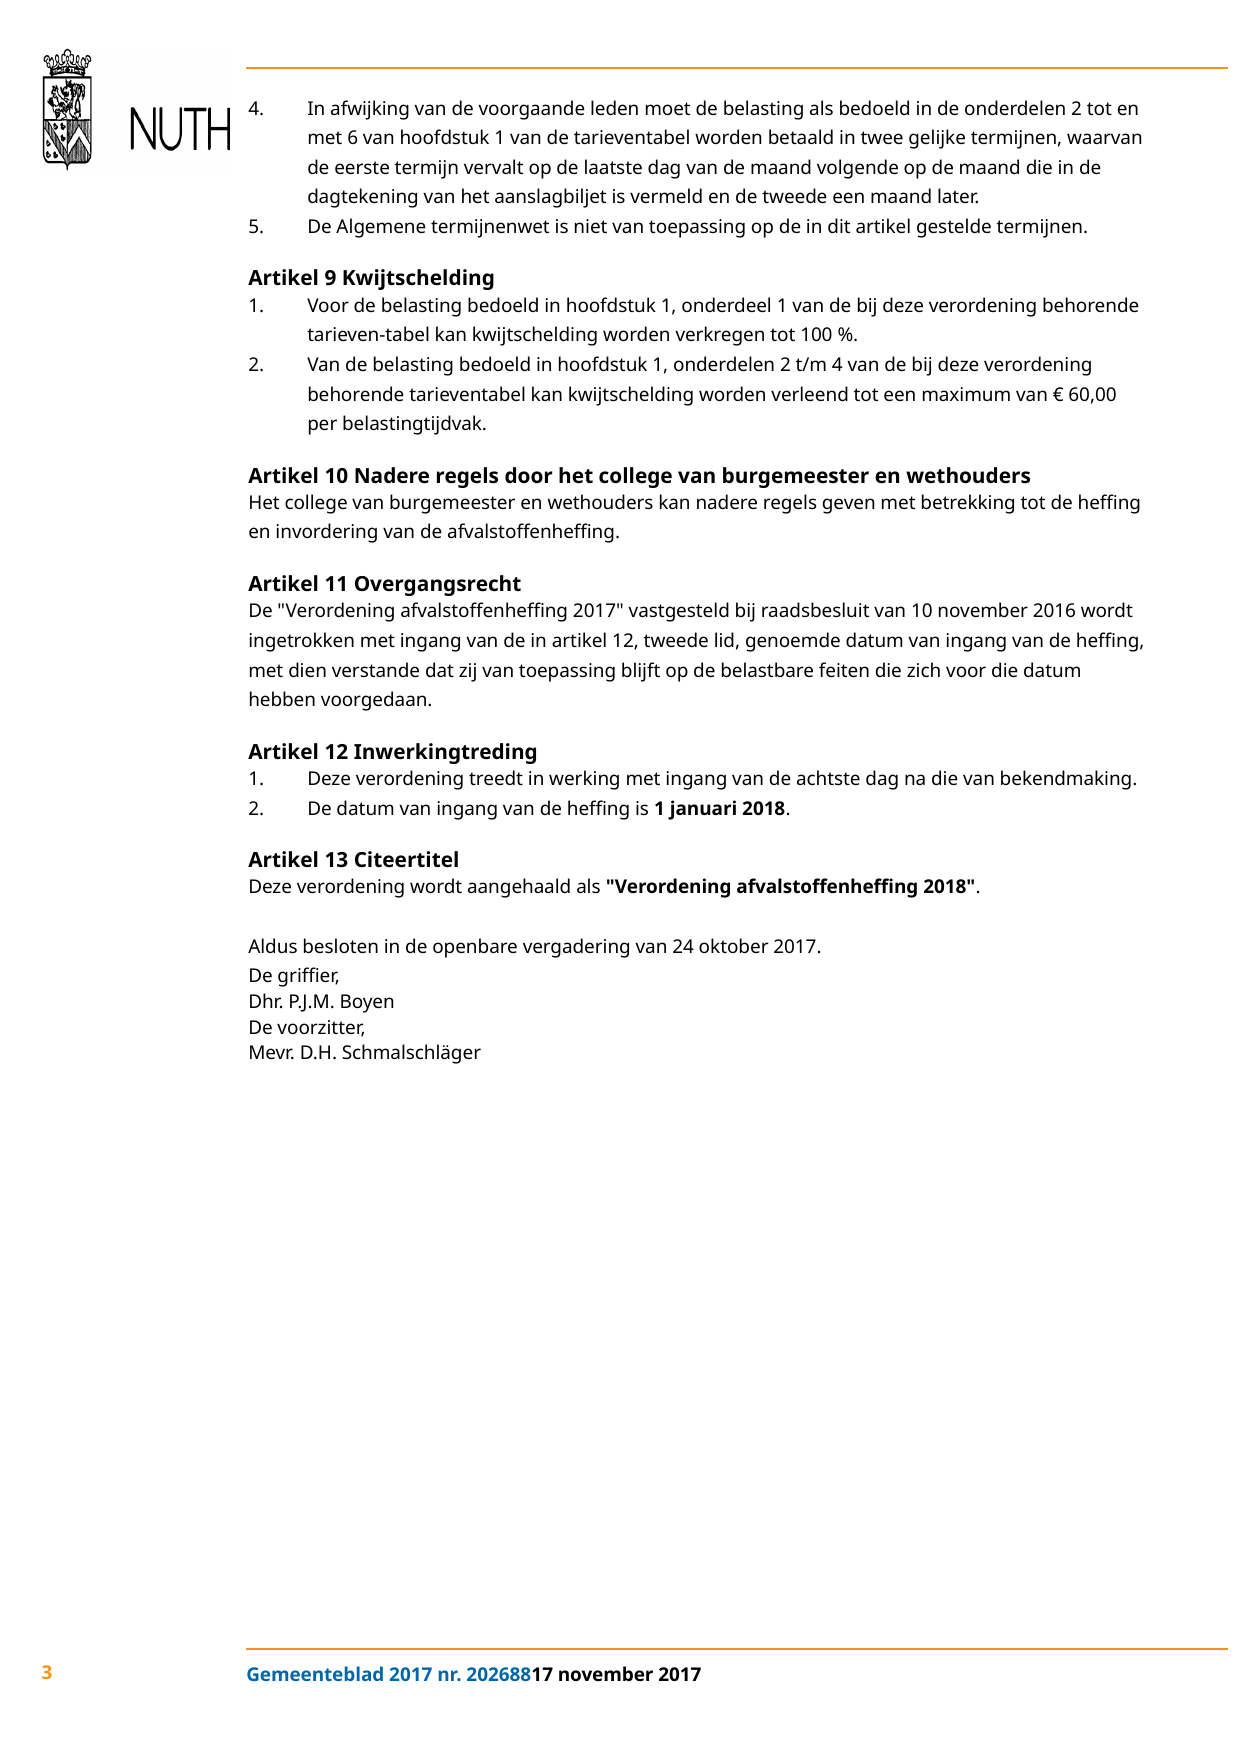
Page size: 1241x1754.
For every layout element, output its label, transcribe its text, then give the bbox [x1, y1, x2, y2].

list Van de belasting bedoeld in hoofdstuk 1, onderdelen 2 t/m 4 van de bij deze verordening behorende tarieventabel kan kwijtschelding worden verleend tot een maximum van € 60,00 per belastingtijdvak. [248, 351, 1152, 436]
list In afwijking van de voorgaande leden moet de belasting als bedoeld in de onderdelen 2 tot en met 6 van hoofdstuk 1 van de tarieventabel worden betaald in twee gelijke termijnen, waarvan de eerste termijn vervalt op de laatste dag van de maand volgende op de maand die in de dagtekening van het aanslagbiljet is vermeld en de tweede een maand later. [248, 95, 1152, 209]
picture [41, 47, 231, 172]
text De griffier, [248, 962, 1152, 988]
text Dhr. P.J.M. Boyen [248, 988, 1152, 1014]
text Mevr. D.H. Schmalschläger [248, 1039, 1152, 1065]
text Het college van burgemeester en wethouders kan nadere regels geven met betrekking tot de heffing en invordering van de afvalstoffenheffing. [248, 489, 1152, 544]
text De voorzitter, [248, 1014, 1152, 1039]
text Artikel 13 Citeertitel [248, 845, 1152, 874]
text Artikel 9 Kwijtschelding [248, 263, 1152, 292]
text De "Verordening afvalstoffenheffing 2017" vastgesteld bij raadsbesluit van 10 november 2016 wordt ingetrokken met ingang van de in artikel 12, tweede lid, genoemde datum van ingang van de heffing, met dien verstande dat zij van toepassing blijft op de belastbare feiten die zich voor die datum hebben voorgedaan. [248, 598, 1152, 712]
text Artikel 10 Nadere regels door het college van burgemeester en wethouders [248, 461, 1152, 489]
text Artikel 11 Overgangsrecht [248, 569, 1152, 598]
list De Algemene termijnenwet is niet van toepassing op de in dit artikel gestelde termijnen. [248, 213, 1152, 239]
text Aldus besloten in de openbare vergadering van 24 oktober 2017. [248, 933, 1152, 958]
text Artikel 12 Inwerkingtreding [248, 737, 1152, 765]
list Voor de belasting bedoeld in hoofdstuk 1, onderdeel 1 van de bij deze verordening behorende tarieven-tabel kan kwijtschelding worden verkregen tot 100 %. [248, 292, 1152, 347]
text Deze verordening wordt aangehaald als "Verordening afvalstoffenheffing 2018". [248, 874, 1152, 899]
list Deze verordening treedt in werking met ingang van de achtste dag na die van bekendmaking. [248, 765, 1152, 791]
list De datum van ingang van de heffing is 1 januari 2018. [248, 795, 1152, 821]
